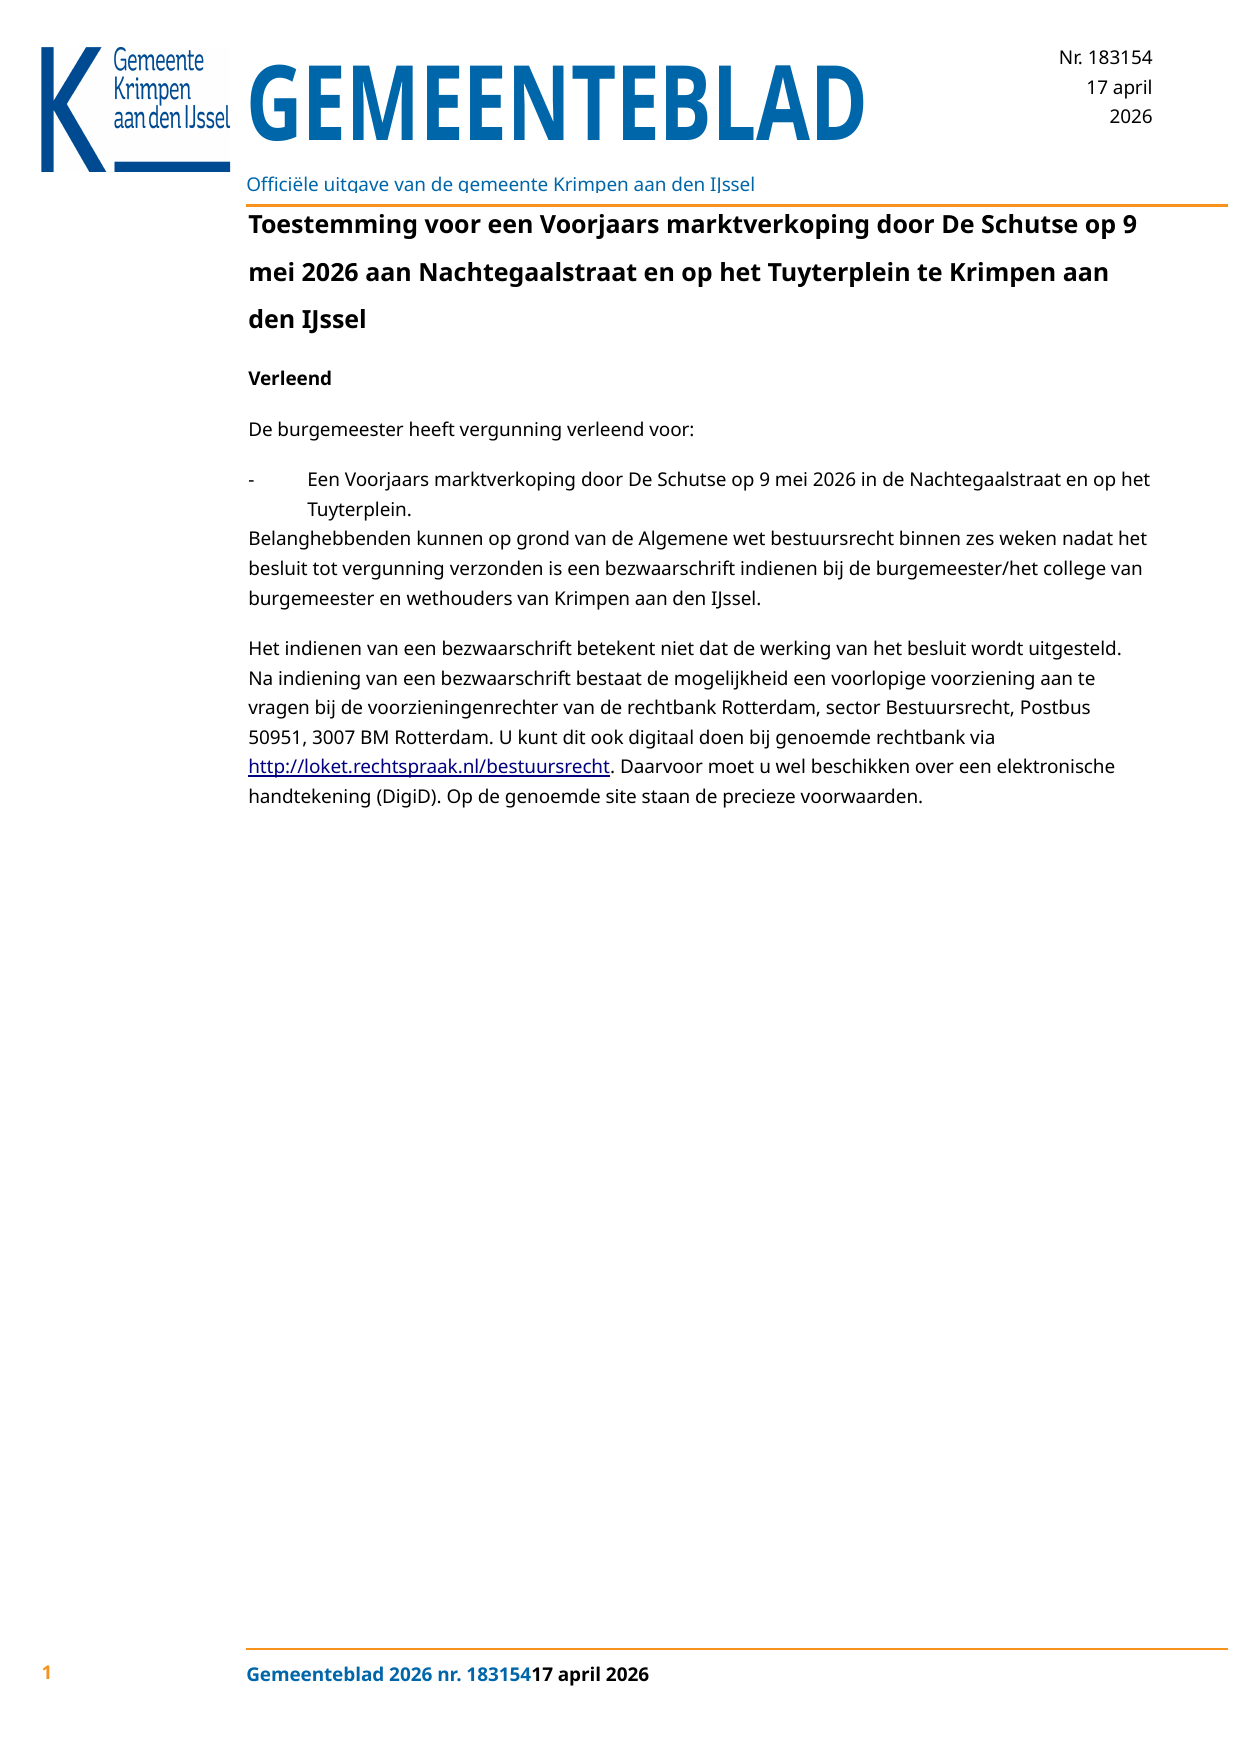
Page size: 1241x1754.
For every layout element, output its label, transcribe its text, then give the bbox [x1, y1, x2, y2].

text Verleend [248, 366, 1152, 391]
text Het indienen van een bezwaarschrift betekent niet dat de werking van het besluit wordt uitgesteld. Na indiening van een bezwaarschrift bestaat de mogelijkheid een voorlopige voorziening aan te vragen bij de voorzieningenrechter van de rechtbank Rotterdam, sector Bestuursrecht, Postbus 50951, 3007 BM Rotterdam. U kunt dit ook digitaal doen bij genoemde rechtbank via http://loket.rechtspraak.nl/bestuursrecht. Daarvoor moet u wel beschikken over een elektronische handtekening (DigiD). Op de genoemde site staan de precieze voorwaarden. [248, 635, 1152, 809]
text De burgemeester heeft vergunning verleend voor: [248, 416, 1152, 442]
text Toestemming voor een Voorjaars marktverkoping door De Schutse op 9 mei 2026 aan Nachtegaalstraat en op het Tuyterplein te Krimpen aan den IJssel [248, 207, 1152, 336]
picture [41, 47, 231, 172]
list Een Voorjaars marktverkoping door De Schutse op 9 mei 2026 in de Nachtegaalstraat en op het Tuyterplein. [248, 466, 1152, 522]
text Belanghebbenden kunnen op grond van de Algemene wet bestuursrecht binnen zes weken nadat het besluit tot vergunning verzonden is een bezwaarschrift indienen bij de burgemeester/het college van burgemeester en wethouders van Krimpen aan den IJssel. [248, 526, 1152, 610]
